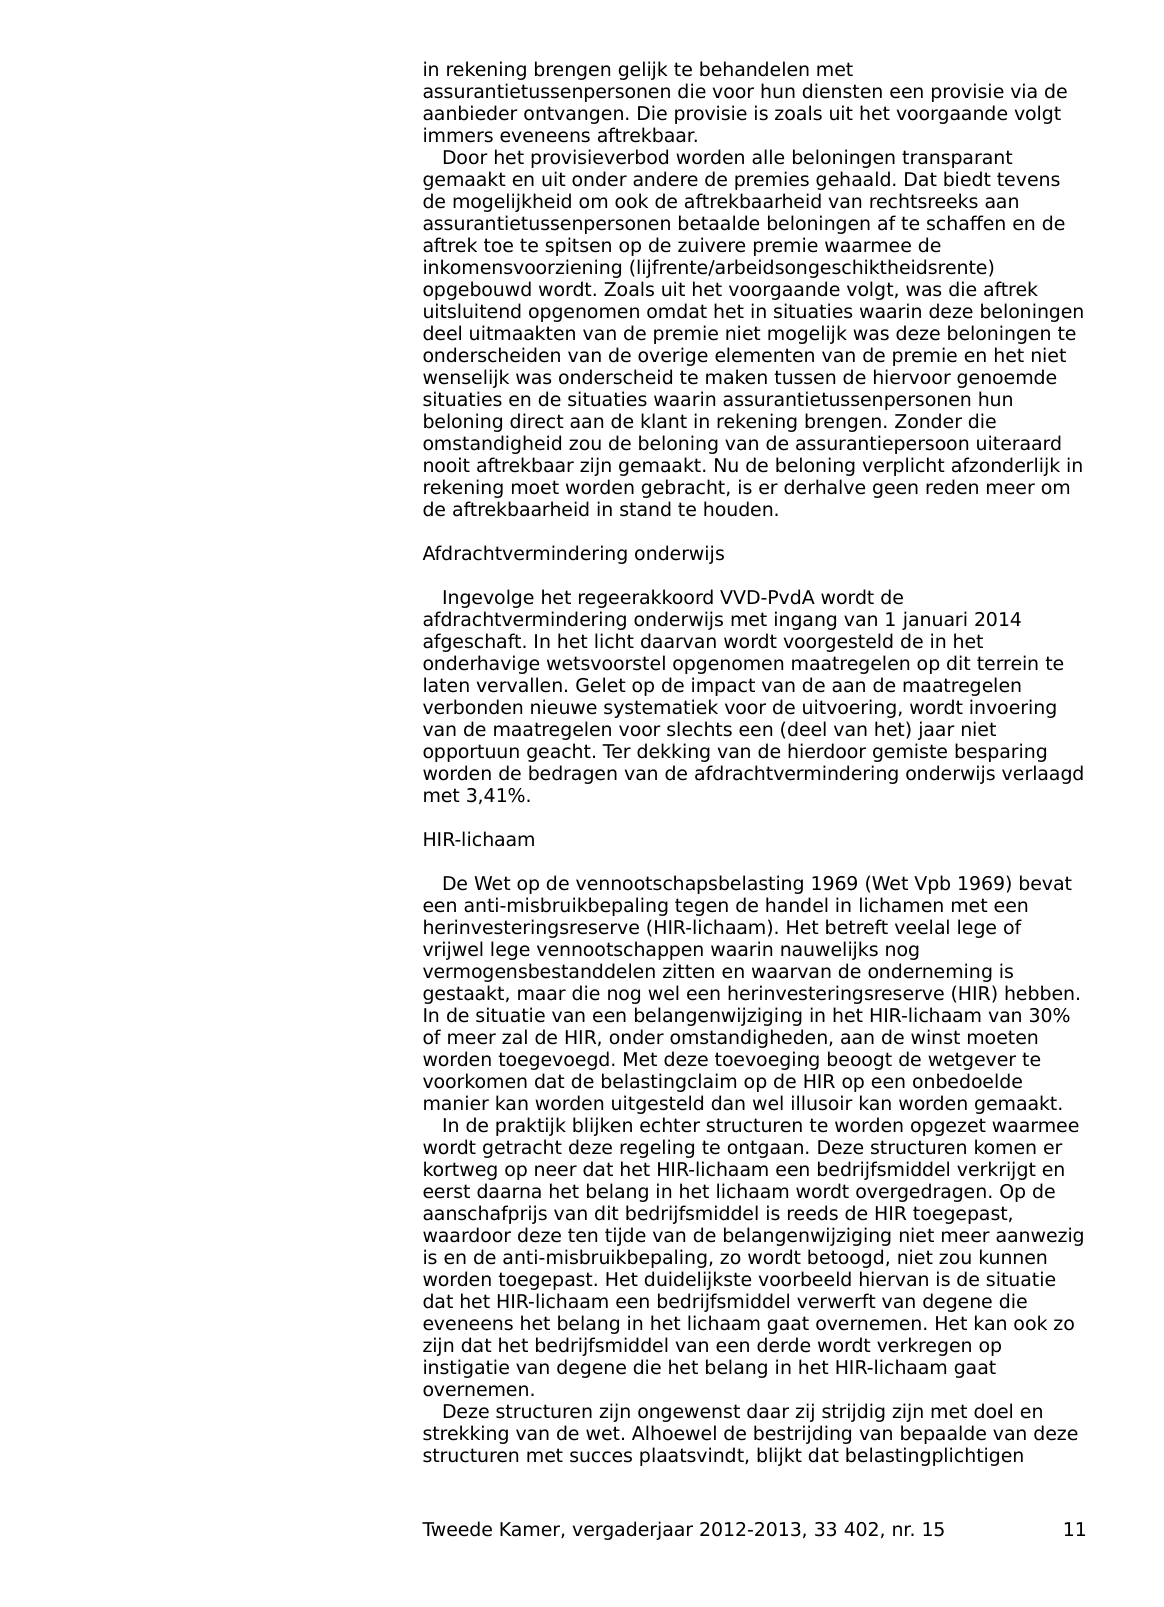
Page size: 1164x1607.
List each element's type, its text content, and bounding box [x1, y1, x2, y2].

text Door het provisieverbod worden alle beloningen transparant gemaakt en uit onder andere de premies gehaald. Dat biedt tevens de mogelijkheid om ook de aftrekbaarheid van rechtsreeks aan assurantietussenpersonen betaalde beloningen af te schaffen en de aftrek toe te spitsen op de zuivere premie waarmee de inkomensvoorziening (lijfrente/arbeidsongeschiktheidsrente) opgebouwd wordt. Zoals uit het voorgaande volgt, was die aftrek uitsluitend opgenomen omdat het in situaties waarin deze beloningen deel uitmaakten van de premie niet mogelijk was deze beloningen te onderscheiden van de overige elementen van de premie en het niet wenselijk was onderscheid te maken tussen de hiervoor genoemde situaties en de situaties waarin assurantietussenpersonen hun beloning direct aan de klant in rekening brengen. Zonder die omstandigheid zou de beloning van de assurantiepersoon uiteraard nooit aftrekbaar zijn gemaakt. Nu de beloning verplicht afzonderlijk in rekening moet worden gebracht, is er derhalve geen reden meer om de aftrekbaarheid in stand te houden. [422, 147, 1087, 521]
text Deze structuren zijn ongewenst daar zij strijdig zijn met doel en strekking van de wet. Alhoewel de bestrijding van bepaalde van deze structuren met succes plaatsvindt, blijkt dat belastingplichtigen [422, 1401, 1087, 1467]
text Ingevolge het regeerakkoord VVD-PvdA wordt de afdrachtvermindering onderwijs met ingang van 1 januari 2014 afgeschaft. In het licht daarvan wordt voorgesteld de in het onderhavige wetsvoorstel opgenomen maatregelen op dit terrein te laten vervallen. Gelet op de impact van de aan de maatregelen verbonden nieuwe systematiek voor de uitvoering, wordt invoering van de maatregelen voor slechts een (deel van het) jaar niet opportuun geacht. Ter dekking van de hierdoor gemiste besparing worden de bedragen van de afdrachtvermindering onderwijs verlaagd met 3,41%. [422, 587, 1087, 807]
text In de praktijk blijken echter structuren te worden opgezet waarmee wordt getracht deze regeling te ontgaan. Deze structuren komen er kortweg op neer dat het HIR-lichaam een bedrijfsmiddel verkrijgt en eerst daarna het belang in het lichaam wordt overgedragen. Op de aanschafprijs van dit bedrijfsmiddel is reeds de HIR toegepast, waardoor deze ten tijde van de belangenwijziging niet meer aanwezig is en de anti-misbruikbepaling, zo wordt betoogd, niet zou kunnen worden toegepast. Het duidelijkste voorbeeld hiervan is de situatie dat het HIR-lichaam een bedrijfsmiddel verwerft van degene die eveneens het belang in het lichaam gaat overnemen. Het kan ook zo zijn dat het bedrijfsmiddel van een derde wordt verkregen op instigatie van degene die het belang in het HIR-lichaam gaat overnemen. [422, 1115, 1087, 1401]
subtitle Afdrachtvermindering onderwijs [422, 543, 1087, 565]
subtitle HIR-lichaam [422, 829, 1087, 851]
text in rekening brengen gelijk te behandelen met assurantietussenpersonen die voor hun diensten een provisie via de aanbieder ontvangen. Die provisie is zoals uit het voorgaande volgt immers eveneens aftrekbaar. [422, 59, 1087, 147]
text De Wet op de vennootschapsbelasting 1969 (Wet Vpb 1969) bevat een anti-misbruikbepaling tegen de handel in lichamen met een herinvesteringsreserve (HIR-lichaam). Het betreft veelal lege of vrijwel lege vennootschappen waarin nauwelijks nog vermogensbestanddelen zitten en waarvan de onderneming is gestaakt, maar die nog wel een herinvesteringsreserve (HIR) hebben. In de situatie van een belangenwijziging in het HIR-lichaam van 30% of meer zal de HIR, onder omstandigheden, aan de winst moeten worden toegevoegd. Met deze toevoeging beoogt de wetgever te voorkomen dat de belastingclaim op de HIR op een onbedoelde manier kan worden uitgesteld dan wel illusoir kan worden gemaakt. [422, 873, 1087, 1115]
